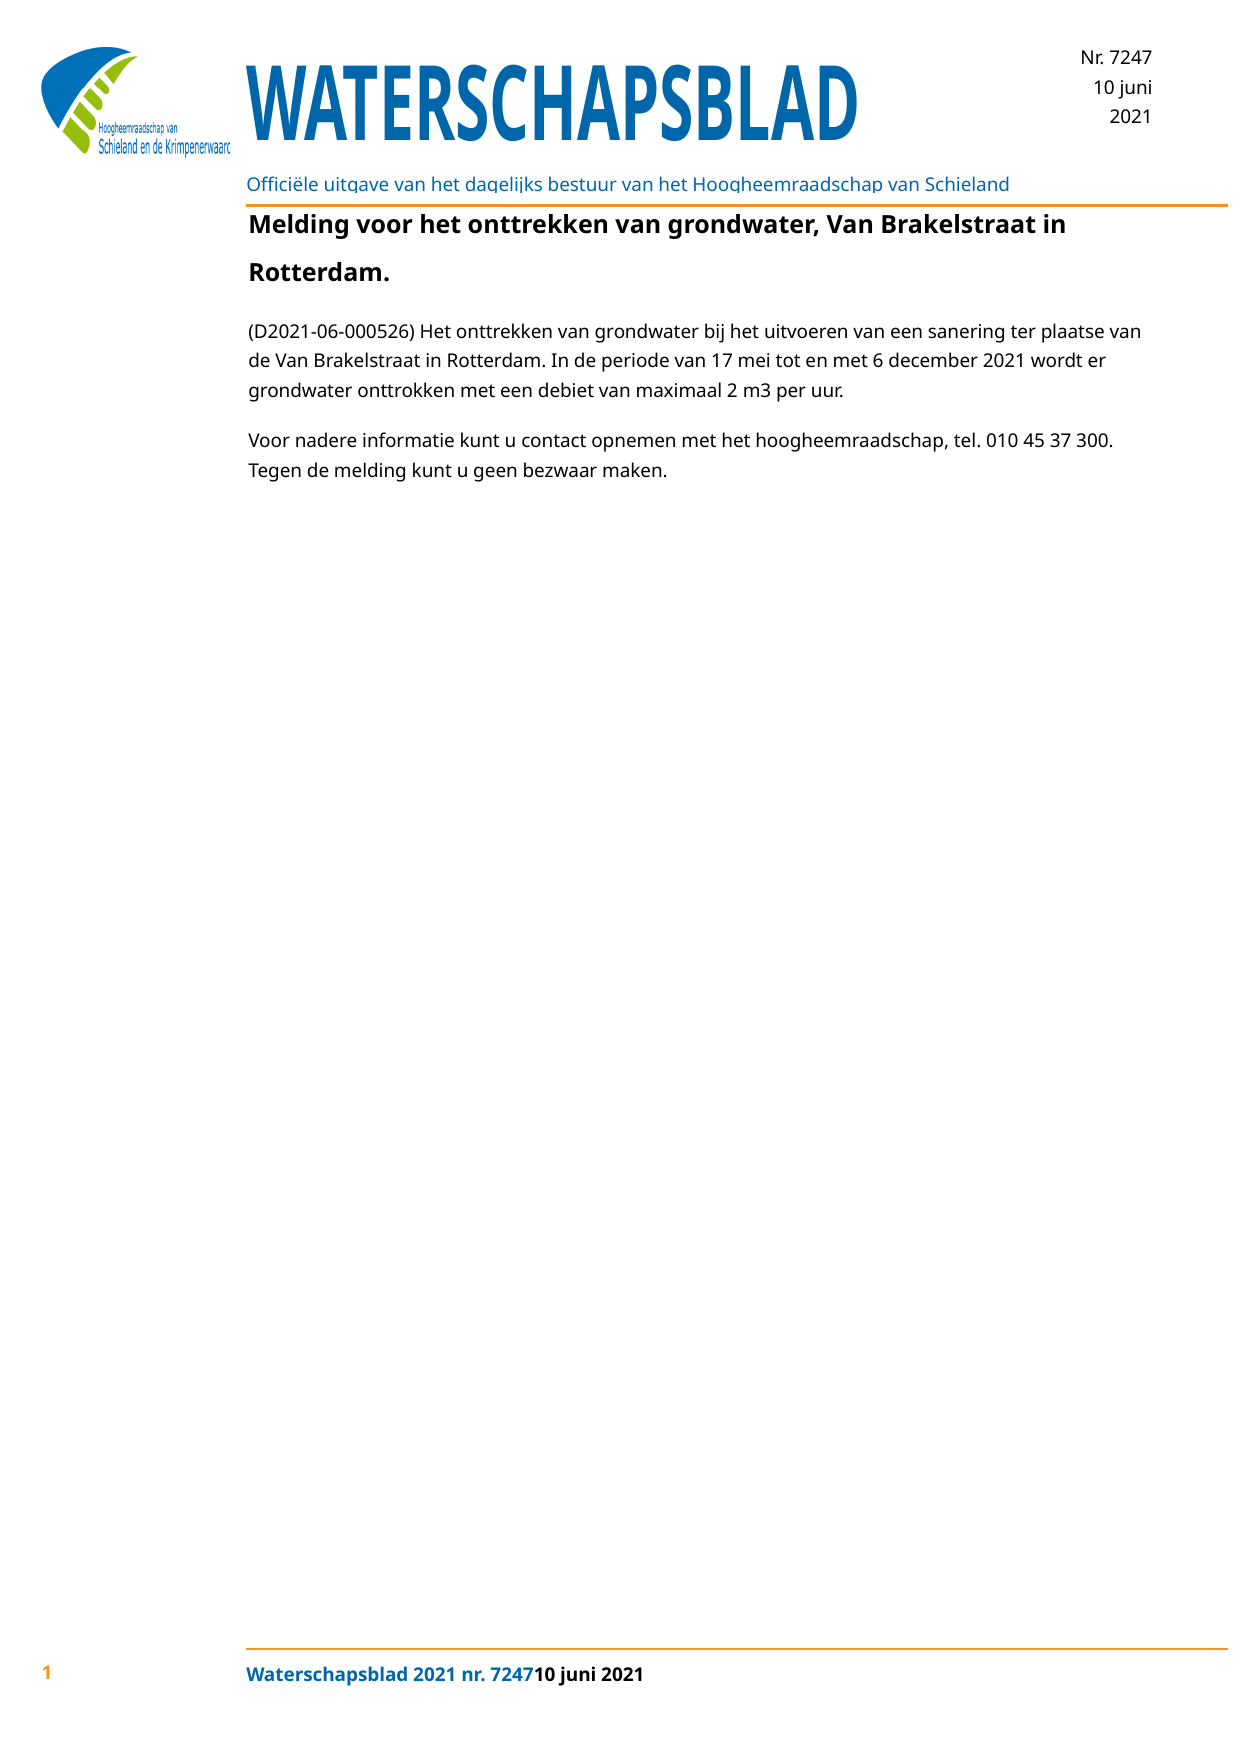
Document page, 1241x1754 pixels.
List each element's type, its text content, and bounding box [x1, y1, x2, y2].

text Voor nadere informatie kunt u contact opnemen met het hoogheemraadschap, tel. 010 45 37 300. Tegen de melding kunt u geen bezwaar maken. [248, 427, 1152, 483]
text (D2021-06-000526) Het onttrekken van grondwater bij het uitvoeren van een sanering ter plaatse van de Van Brakelstraat in Rotterdam. In de periode van 17 mei tot en met 6 december 2021 wordt er grondwater onttrokken met een debiet van maximaal 2 m3 per uur. [248, 318, 1152, 403]
text Melding voor het onttrekken van grondwater, Van Brakelstraat in Rotterdam. [248, 207, 1152, 288]
picture [41, 47, 231, 172]
